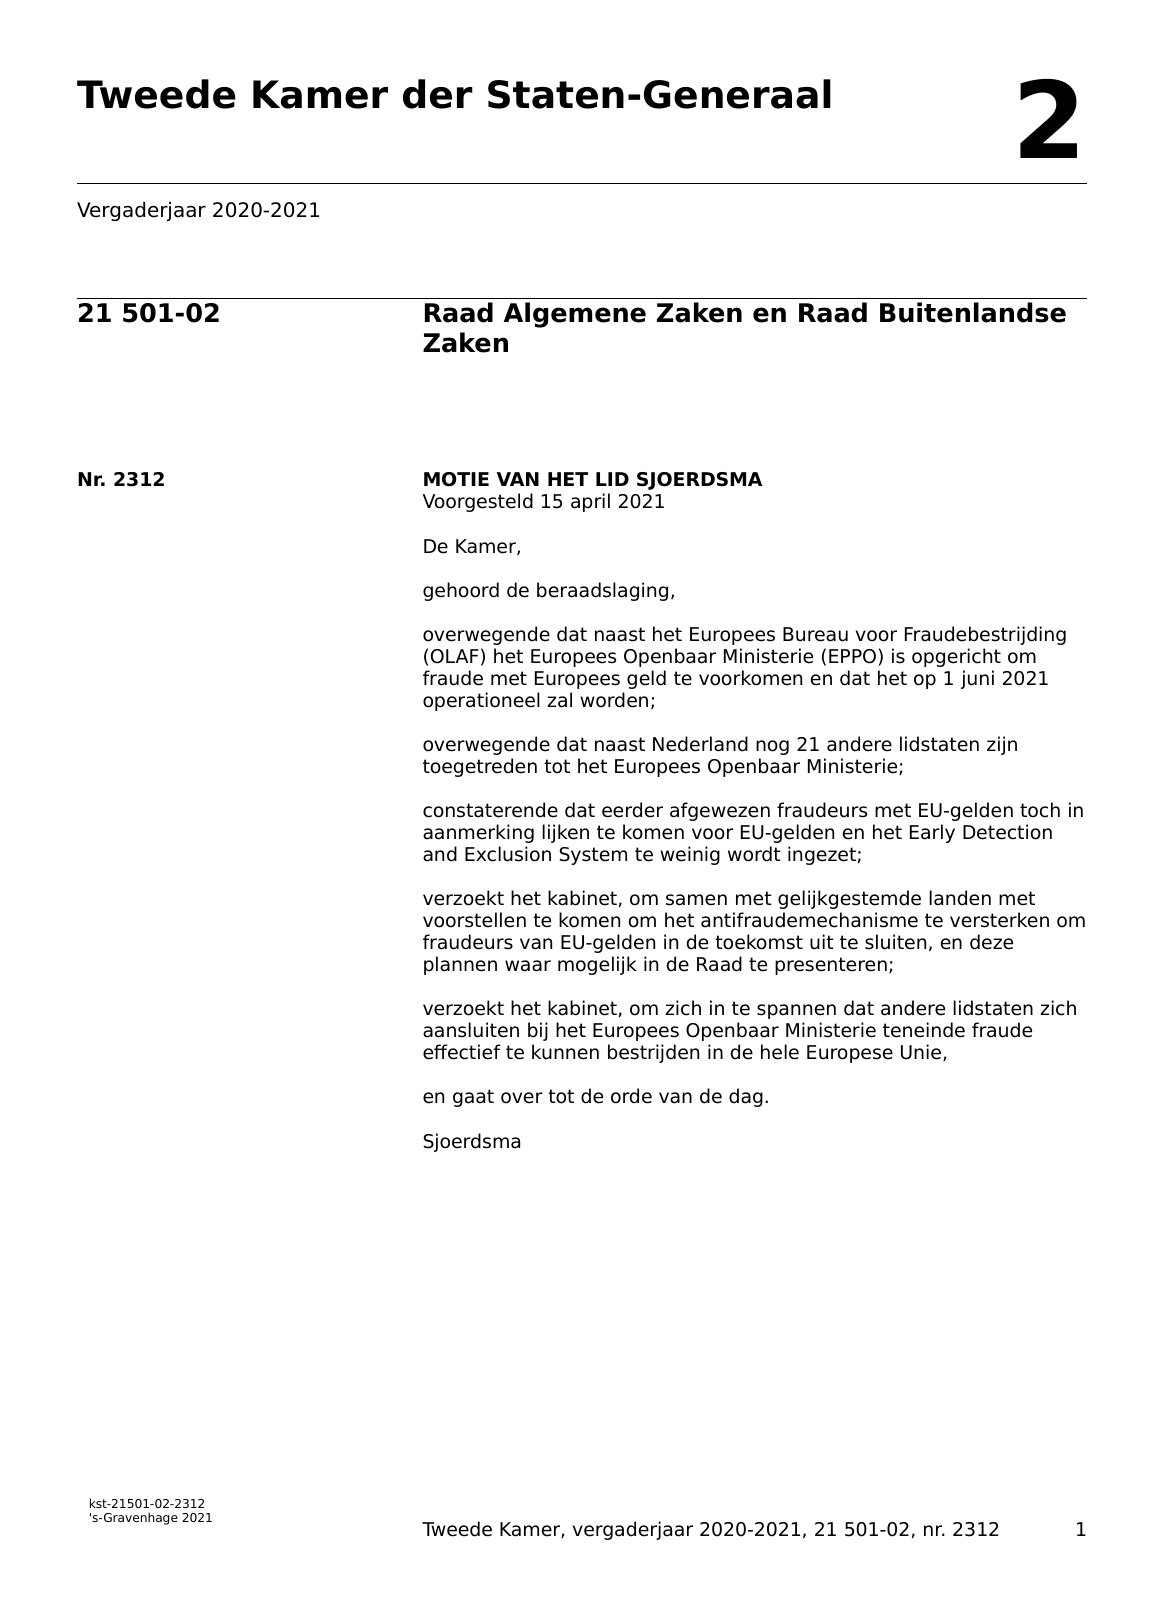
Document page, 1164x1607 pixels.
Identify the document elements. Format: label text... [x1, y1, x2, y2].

text De Kamer, [422, 536, 1087, 557]
text constaterende dat eerder afgewezen fraudeurs met EU-gelden toch in aanmerking lijken te komen voor EU-gelden en het Early Detection and Exclusion System te weinig wordt ingezet; [422, 800, 1087, 866]
subtitle 21 501-02 Raad Algemene Zaken en Raad Buitenlandse Zaken [77, 299, 1087, 358]
text gehoord de beraadslaging, [422, 580, 1087, 602]
text 's-Gravenhage 2021 [88, 1511, 323, 1525]
table_header 2 [886, 59, 1087, 183]
text Voorgesteld 15 april 2021 [422, 491, 1087, 513]
table_cell Vergaderjaar 2020-2021 [77, 184, 1087, 298]
text overwegende dat naast het Europees Bureau voor Fraudebestrijding (OLAF) het Europees Openbaar Ministerie (EPPO) is opgericht om fraude met Europees geld te voorkomen en dat het op 1 juni 2021 operationeel zal worden; [422, 624, 1087, 712]
text verzoekt het kabinet, om samen met gelijkgestemde landen met voorstellen te komen om het antifraudemechanisme te versterken om fraudeurs van EU-gelden in de toekomst uit te sluiten, en deze plannen waar mogelijk in de Raad te presenteren; [422, 888, 1087, 976]
text en gaat over tot de orde van de dag. [422, 1086, 1087, 1108]
subtitle Nr. 2312 MOTIE VAN HET LID SJOERDSMA [77, 469, 1087, 491]
text kst-21501-02-2312 [88, 1497, 323, 1511]
text overwegende dat naast Nederland nog 21 andere lidstaten zijn toegetreden tot het Europees Openbaar Ministerie; [422, 734, 1087, 778]
table_header Tweede Kamer der Staten-Generaal [77, 59, 886, 183]
text Sjoerdsma [422, 1131, 1087, 1153]
text verzoekt het kabinet, om zich in te spannen dat andere lidstaten zich aansluiten bij het Europees Openbaar Ministerie teneinde fraude effectief te kunnen bestrijden in de hele Europese Unie, [422, 998, 1087, 1064]
